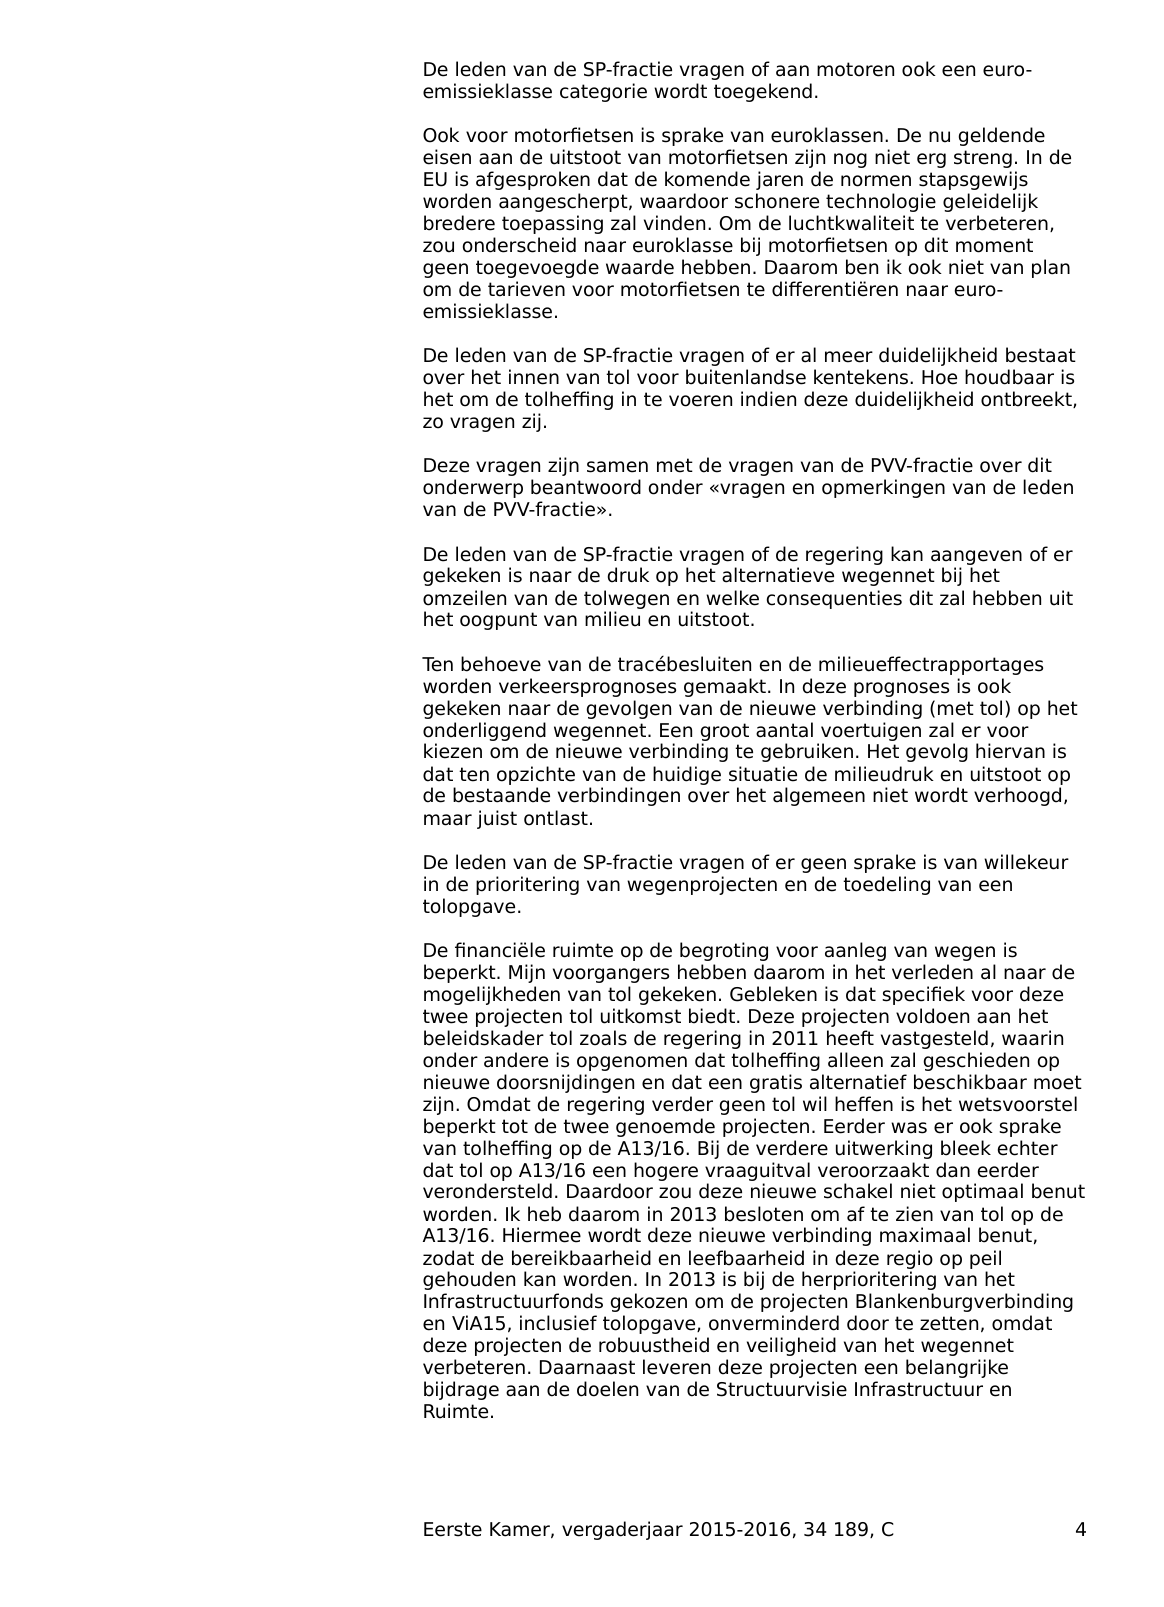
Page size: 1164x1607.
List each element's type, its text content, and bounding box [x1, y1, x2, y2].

text De leden van de SP-fractie vragen of er al meer duidelijkheid bestaat over het innen van tol voor buitenlandse kentekens. Hoe houdbaar is het om de tolheffing in te voeren indien deze duidelijkheid ontbreekt, zo vragen zij. [422, 345, 1087, 433]
text De leden van de SP-fractie vragen of de regering kan aangeven of er gekeken is naar de druk op het alternatieve wegennet bij het omzeilen van de tolwegen en welke consequenties dit zal hebben uit het oogpunt van milieu en uitstoot. [422, 543, 1087, 631]
text De financiële ruimte op de begroting voor aanleg van wegen is beperkt. Mijn voorgangers hebben daarom in het verleden al naar de mogelijkheden van tol gekeken. Gebleken is dat specifiek voor deze twee projecten tol uitkomst biedt. Deze projecten voldoen aan het beleidskader tol zoals de regering in 2011 heeft vastgesteld, waarin onder andere is opgenomen dat tolheffing alleen zal geschieden op nieuwe doorsnijdingen en dat een gratis alternatief beschikbaar moet zijn. Omdat de regering verder geen tol wil heffen is het wetsvoorstel beperkt tot de twee genoemde projecten. Eerder was er ook sprake van tolheffing op de A13/16. Bij de verdere uitwerking bleek echter dat tol op A13/16 een hogere vraaguitval veroorzaakt dan eerder verondersteld. Daardoor zou deze nieuwe schakel niet optimaal benut worden. Ik heb daarom in 2013 besloten om af te zien van tol op de A13/16. Hiermee wordt deze nieuwe verbinding maximaal benut, zodat de bereikbaarheid en leefbaarheid in deze regio op peil gehouden kan worden. In 2013 is bij de herprioritering van het Infrastructuurfonds gekozen om de projecten Blankenburgverbinding en ViA15, inclusief tolopgave, onverminderd door te zetten, omdat deze projecten de robuustheid en veiligheid van het wegennet verbeteren. Daarnaast leveren deze projecten een belangrijke bijdrage aan de doelen van de Structuurvisie Infrastructuur en Ruimte. [422, 940, 1087, 1423]
text De leden van de SP-fractie vragen of er geen sprake is van willekeur in de prioritering van wegenprojecten en de toedeling van een tolopgave. [422, 852, 1087, 917]
text Ook voor motorfietsen is sprake van euroklassen. De nu geldende eisen aan de uitstoot van motorfietsen zijn nog niet erg streng. In de EU is afgesproken dat de komende jaren de normen stapsgewijs worden aangescherpt, waardoor schonere technologie geleidelijk bredere toepassing zal vinden. Om de luchtkwaliteit te verbeteren, zou onderscheid naar euroklasse bij motorfietsen op dit moment geen toegevoegde waarde hebben. Daarom ben ik ook niet van plan om de tarieven voor motorfietsen te differentiëren naar euro-emissieklasse. [422, 125, 1087, 323]
text Ten behoeve van de tracébesluiten en de milieueffectrapportages worden verkeersprognoses gemaakt. In deze prognoses is ook gekeken naar de gevolgen van de nieuwe verbinding (met tol) op het onderliggend wegennet. Een groot aantal voertuigen zal er voor kiezen om de nieuwe verbinding te gebruiken. Het gevolg hiervan is dat ten opzichte van de huidige situatie de milieudruk en uitstoot op de bestaande verbindingen over het algemeen niet wordt verhoogd, maar juist ontlast. [422, 653, 1087, 829]
text Deze vragen zijn samen met de vragen van de PVV-fractie over dit onderwerp beantwoord onder «vragen en opmerkingen van de leden van de PVV-fractie». [422, 455, 1087, 521]
text De leden van de SP-fractie vragen of aan motoren ook een euro-emissieklasse categorie wordt toegekend. [422, 59, 1087, 103]
